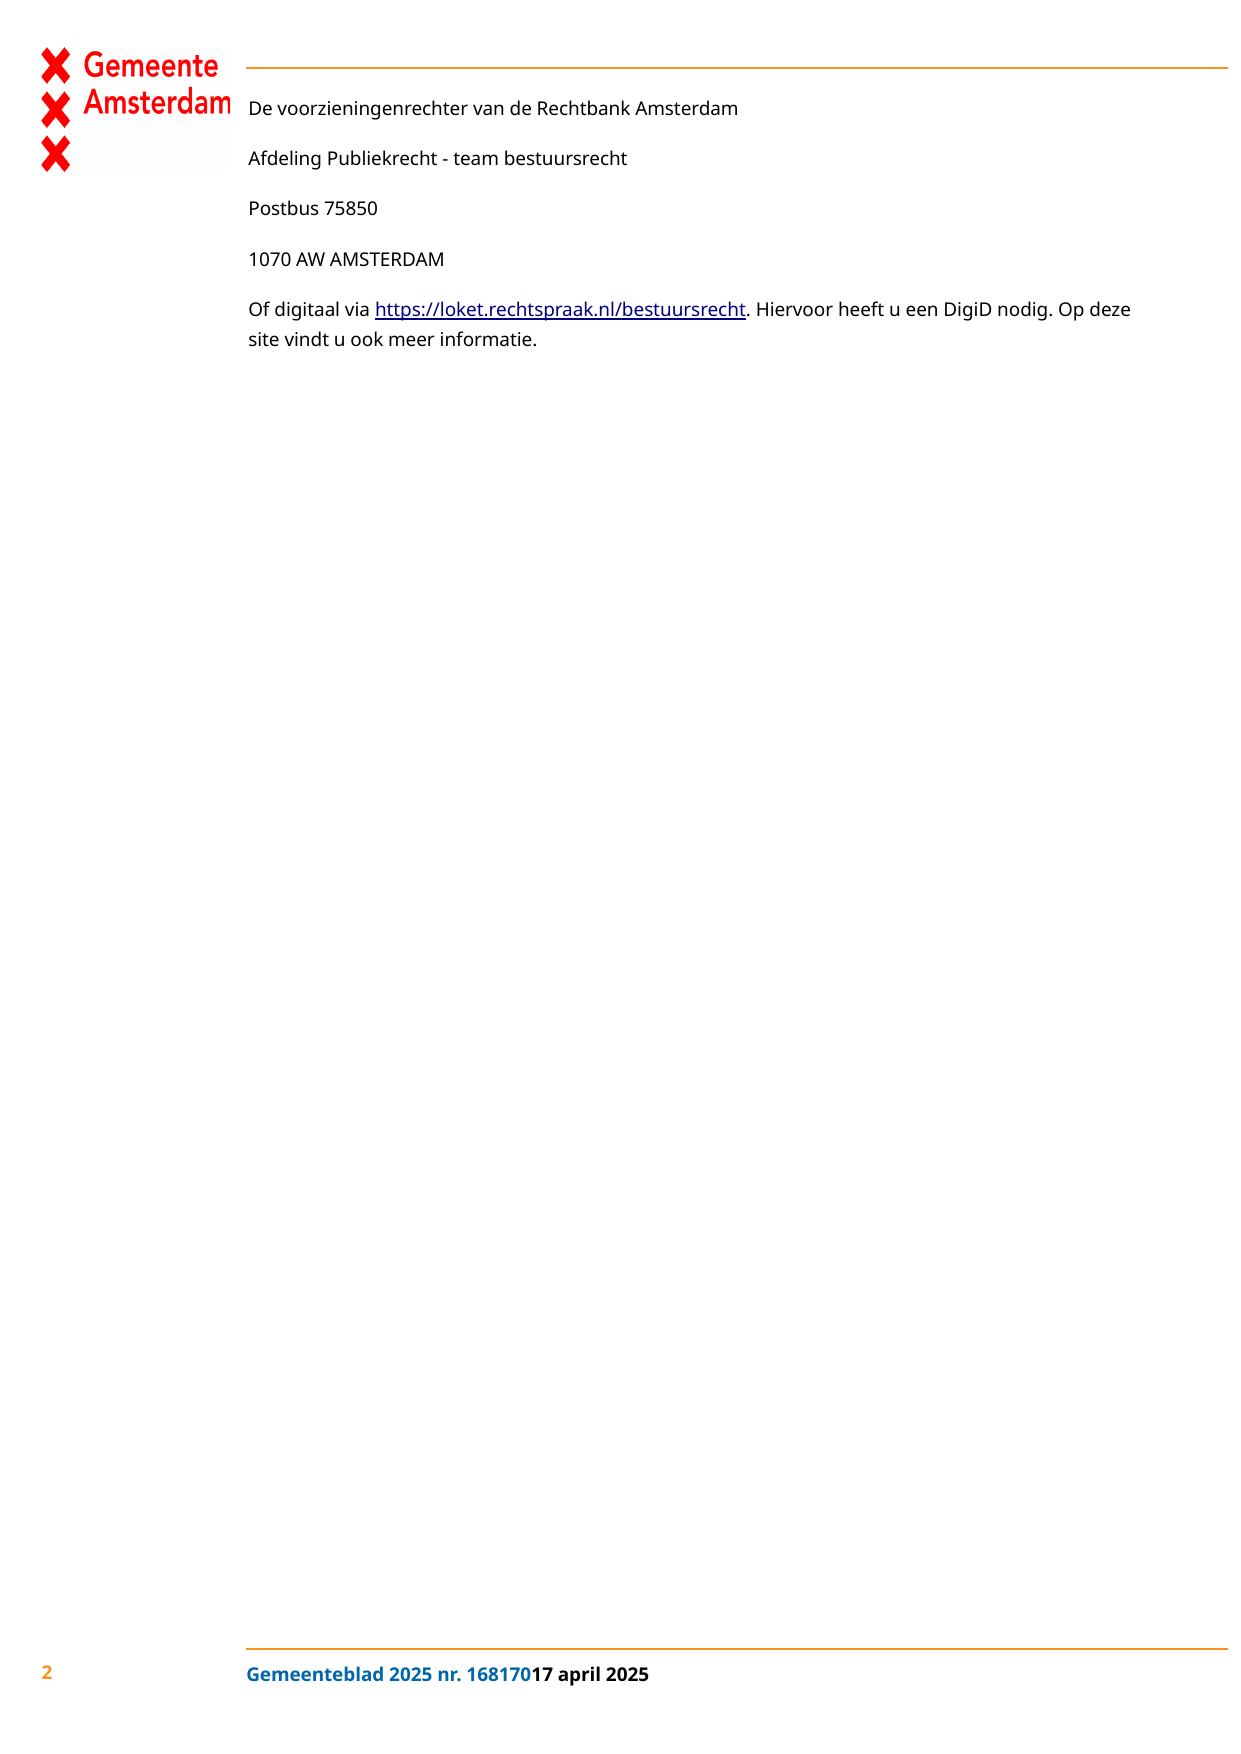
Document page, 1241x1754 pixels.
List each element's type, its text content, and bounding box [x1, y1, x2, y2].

text Afdeling Publiekrecht - team bestuursrecht [248, 145, 1152, 171]
text 1070 AW AMSTERDAM [248, 246, 1152, 272]
text De voorzieningenrechter van de Rechtbank Amsterdam [248, 95, 1152, 121]
text Of digitaal via https://loket.rechtspraak.nl/bestuursrecht. Hiervoor heeft u een DigiD nodig. Op deze site vindt u ook meer informatie. [248, 296, 1152, 352]
picture [41, 47, 231, 172]
text Postbus 75850 [248, 196, 1152, 221]
